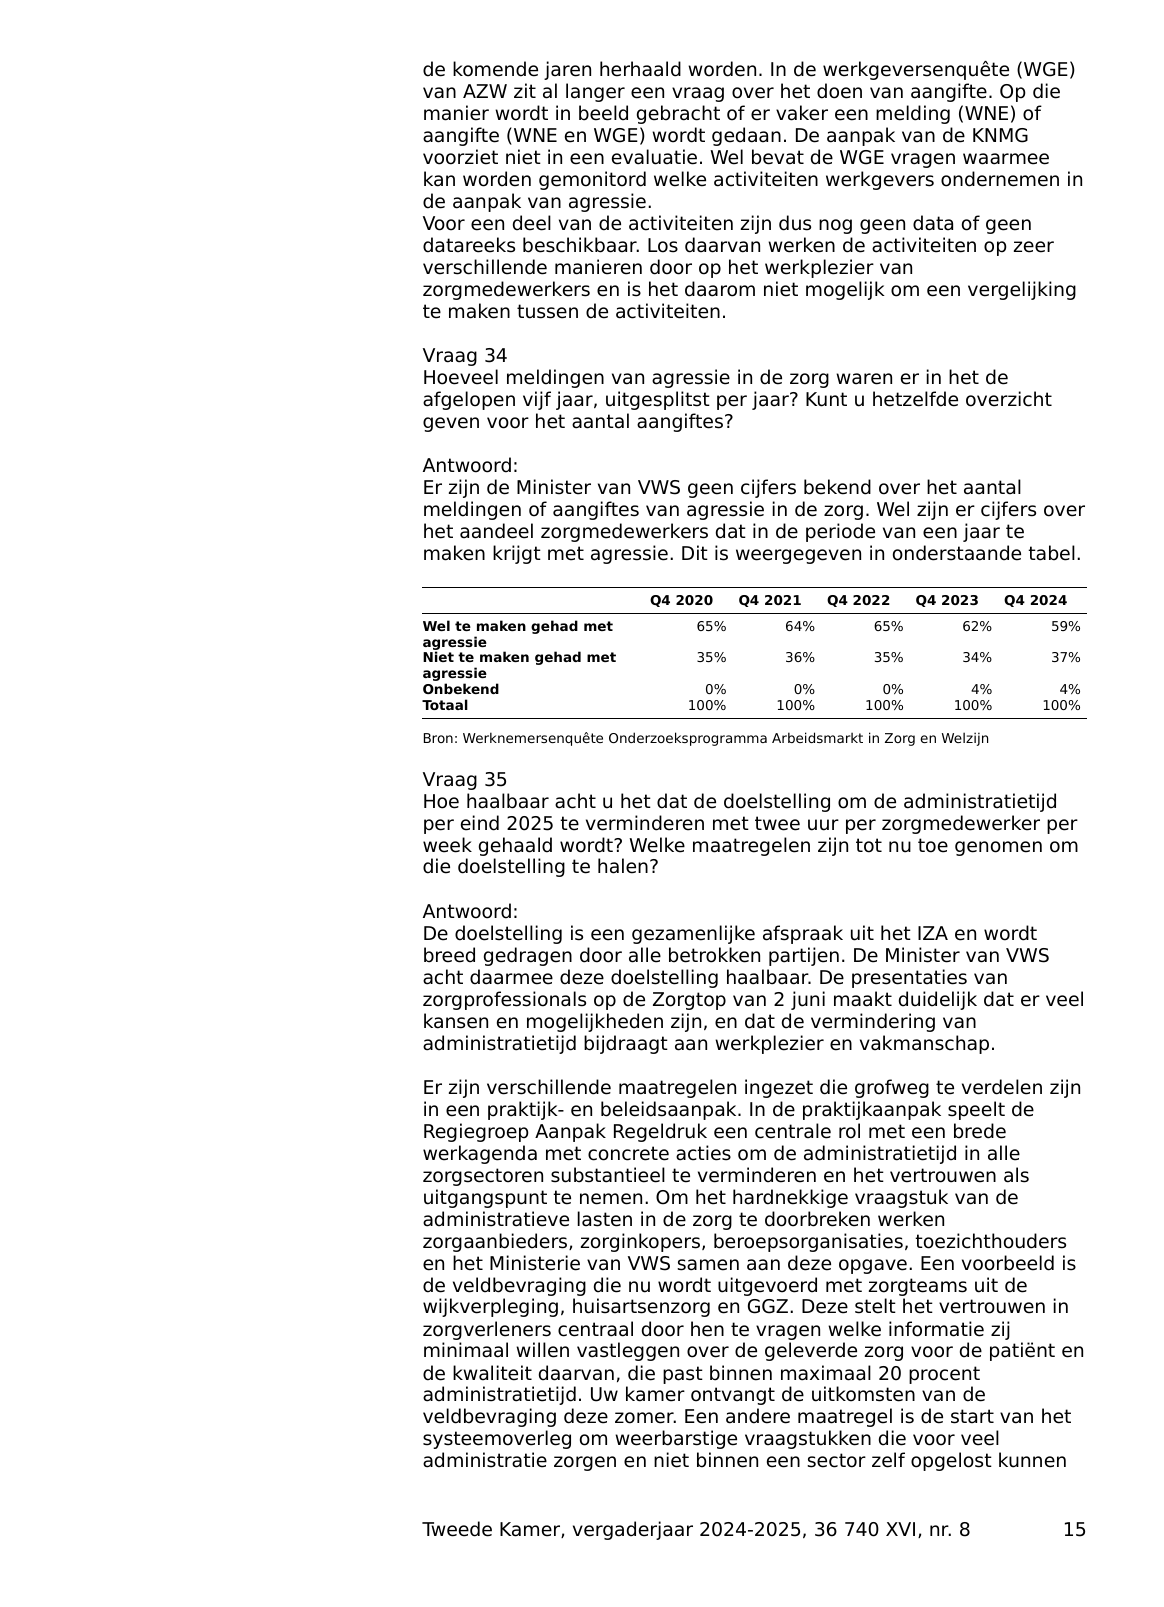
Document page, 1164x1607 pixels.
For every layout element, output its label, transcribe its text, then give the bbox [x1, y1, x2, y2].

text Antwoord: [422, 455, 1087, 477]
text Vraag 34 [422, 345, 1087, 367]
table_cell 100% [821, 698, 909, 718]
text Hoeveel meldingen van agressie in de zorg waren er in het de afgelopen vijf jaar, uitgesplitst per jaar? Kunt u hetzelfde overzicht geven voor het aantal aangiftes? [422, 367, 1087, 433]
table_header Q4 2022 [821, 588, 909, 613]
text Voor een deel van de activiteiten zijn dus nog geen data of geen datareeks beschikbaar. Los daarvan werken de activiteiten op zeer verschillende manieren door op het werkplezier van zorgmedewerkers en is het daarom niet mogelijk om een vergelijking te maken tussen de activiteiten. [422, 213, 1087, 323]
text Antwoord: [422, 901, 1087, 923]
table_header Q4 2021 [732, 588, 821, 613]
table_cell Niet te maken gehad met agressie [422, 650, 644, 682]
table_cell 65% [644, 614, 732, 650]
table_cell 59% [998, 614, 1087, 650]
table_cell 0% [732, 682, 821, 697]
table_cell 100% [732, 698, 821, 718]
text Er zijn verschillende maatregelen ingezet die grofweg te verdelen zijn in een praktijk- en beleidsaanpak. In de praktijkaanpak speelt de Regiegroep Aanpak Regeldruk een centrale rol met een brede werkagenda met concrete acties om de administratietijd in alle zorgsectoren substantieel te verminderen en het vertrouwen als uitgangspunt te nemen. Om het hardnekkige vraagstuk van de administratieve lasten in de zorg te doorbreken werken zorgaanbieders, zorginkopers, beroepsorganisaties, toezichthouders en het Ministerie van VWS samen aan deze opgave. Een voorbeeld is de veldbevraging die nu wordt uitgevoerd met zorgteams uit de wijkverpleging, huisartsenzorg en GGZ. Deze stelt het vertrouwen in zorgverleners centraal door hen te vragen welke informatie zij minimaal willen vastleggen over de geleverde zorg voor de patiënt en de kwaliteit daarvan, die past binnen maximaal 20 procent administratietijd. Uw kamer ontvangt de uitkomsten van de veldbevraging deze zomer. Een andere maatregel is de start van het systeemoverleg om weerbarstige vraagstukken die voor veel administratie zorgen en niet binnen een sector zelf opgelost kunnen [422, 1077, 1087, 1472]
table_cell 35% [644, 650, 732, 682]
table_cell 64% [732, 614, 821, 650]
text De doelstelling is een gezamenlijke afspraak uit het IZA en wordt breed gedragen door alle betrokken partijen. De Minister van VWS acht daarmee deze doelstelling haalbaar. De presentaties van zorgprofessionals op de Zorgtop van 2 juni maakt duidelijk dat er veel kansen en mogelijkheden zijn, en dat de vermindering van administratietijd bijdraagt aan werkplezier en vakmanschap. [422, 923, 1087, 1054]
table_cell Onbekend [422, 682, 644, 697]
table_cell 4% [998, 682, 1087, 697]
table_header [422, 588, 644, 613]
table_cell 0% [821, 682, 909, 697]
table_cell 100% [910, 698, 998, 718]
text Er zijn de Minister van VWS geen cijfers bekend over het aantal meldingen of aangiftes van agressie in de zorg. Wel zijn er cijfers over het aandeel zorgmedewerkers dat in de periode van een jaar te maken krijgt met agressie. Dit is weergegeven in onderstaande tabel. [422, 477, 1087, 565]
table_cell 4% [910, 682, 998, 697]
table_cell 35% [821, 650, 909, 682]
table_cell 37% [998, 650, 1087, 682]
table_cell Totaal [422, 698, 644, 718]
table_cell 100% [998, 698, 1087, 718]
table_cell 100% [644, 698, 732, 718]
table_header Q4 2023 [910, 588, 998, 613]
table_cell 34% [910, 650, 998, 682]
table_cell 36% [732, 650, 821, 682]
table_header Q4 2020 [644, 588, 732, 613]
table_cell Wel te maken gehad met agressie [422, 614, 644, 650]
text Hoe haalbaar acht u het dat de doelstelling om de administratietijd per eind 2025 te verminderen met twee uur per zorgmedewerker per week gehaald wordt? Welke maatregelen zijn tot nu toe genomen om die doelstelling te halen? [422, 791, 1087, 878]
table_cell Bron: Werknemersenquête Onderzoeksprogramma Arbeidsmarkt in Zorg en Welzijn [422, 719, 1087, 746]
text Vraag 35 [422, 768, 1087, 791]
text de komende jaren herhaald worden. In de werkgeversenquête (WGE) van AZW zit al langer een vraag over het doen van aangifte. Op die manier wordt in beeld gebracht of er vaker een melding (WNE) of aangifte (WNE en WGE) wordt gedaan. De aanpak van de KNMG voorziet niet in een evaluatie. Wel bevat de WGE vragen waarmee kan worden gemonitord welke activiteiten werkgevers ondernemen in de aanpak van agressie. [422, 59, 1087, 213]
table_cell 62% [910, 614, 998, 650]
table_header Q4 2024 [998, 588, 1087, 613]
table_cell 0% [644, 682, 732, 697]
table_cell 65% [821, 614, 909, 650]
